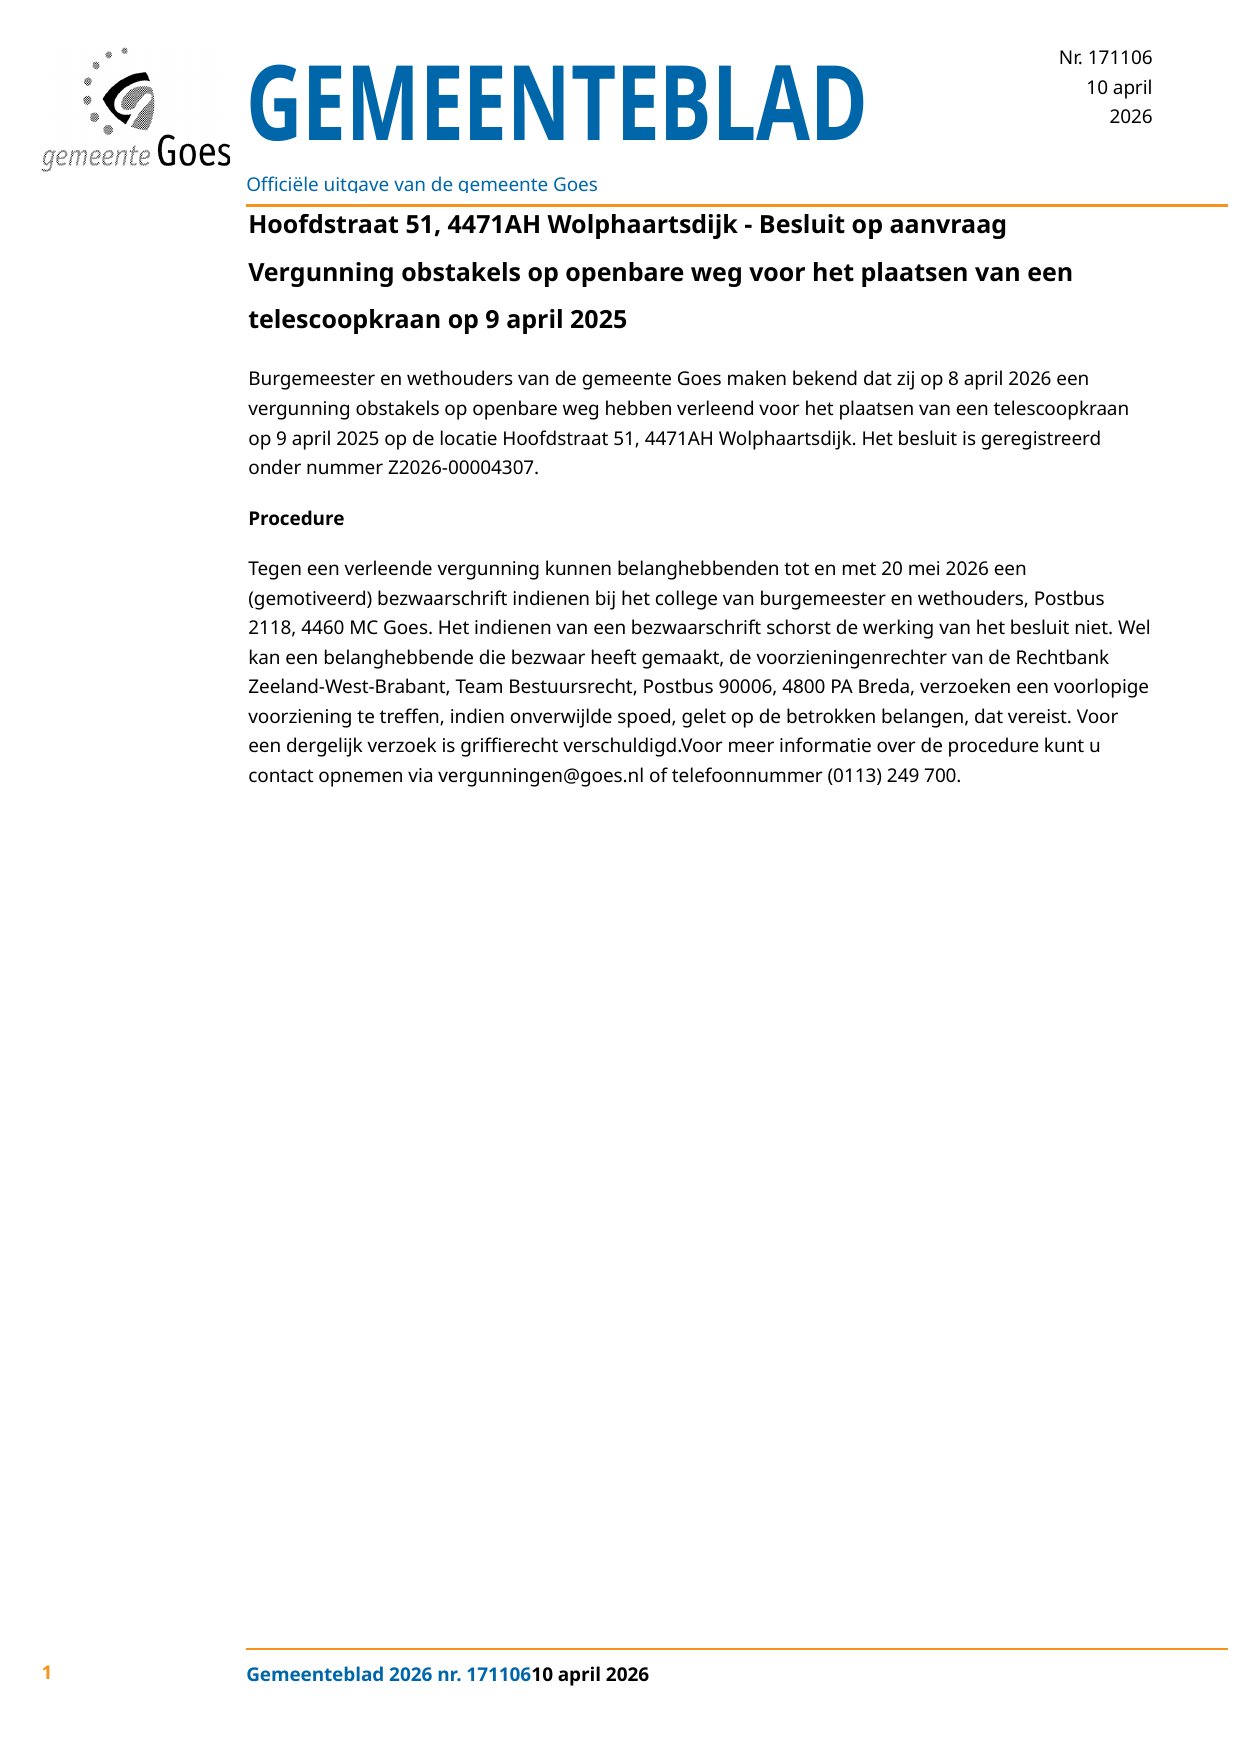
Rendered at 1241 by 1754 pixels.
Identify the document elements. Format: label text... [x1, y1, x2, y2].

text Tegen een verleende vergunning kunnen belanghebbenden tot en met 20 mei 2026 een (gemotiveerd) bezwaarschrift indienen bij het college van burgemeester en wethouders, Postbus 2118, 4460 MC Goes. Het indienen van een bezwaarschrift schorst de werking van het besluit niet. Wel kan een belanghebbende die bezwaar heeft gemaakt, de voorzieningenrechter van de Rechtbank Zeeland-West-Brabant, Team Bestuursrecht, Postbus 90006, 4800 PA Breda, verzoeken een voorlopige voorziening te treffen, indien onverwijlde spoed, gelet op de betrokken belangen, dat vereist. Voor een dergelijk verzoek is griffierecht verschuldigd.Voor meer informatie over de procedure kunt u contact opnemen via vergunningen@goes.nl of telefoonnummer (0113) 249 700. [248, 555, 1152, 788]
text Hoofdstraat 51, 4471AH Wolphaartsdijk - Besluit op aanvraag Vergunning obstakels op openbare weg voor het plaatsen van een telescoopkraan op 9 april 2025 [248, 207, 1152, 336]
text Procedure [248, 505, 1152, 530]
text Burgemeester en wethouders van de gemeente Goes maken bekend dat zij op 8 april 2026 een vergunning obstakels op openbare weg hebben verleend voor het plaatsen van een telescoopkraan op 9 april 2025 op de locatie Hoofdstraat 51, 4471AH Wolphaartsdijk. Het besluit is geregistreerd onder nummer Z2026-00004307. [248, 366, 1152, 480]
picture [41, 47, 231, 172]
